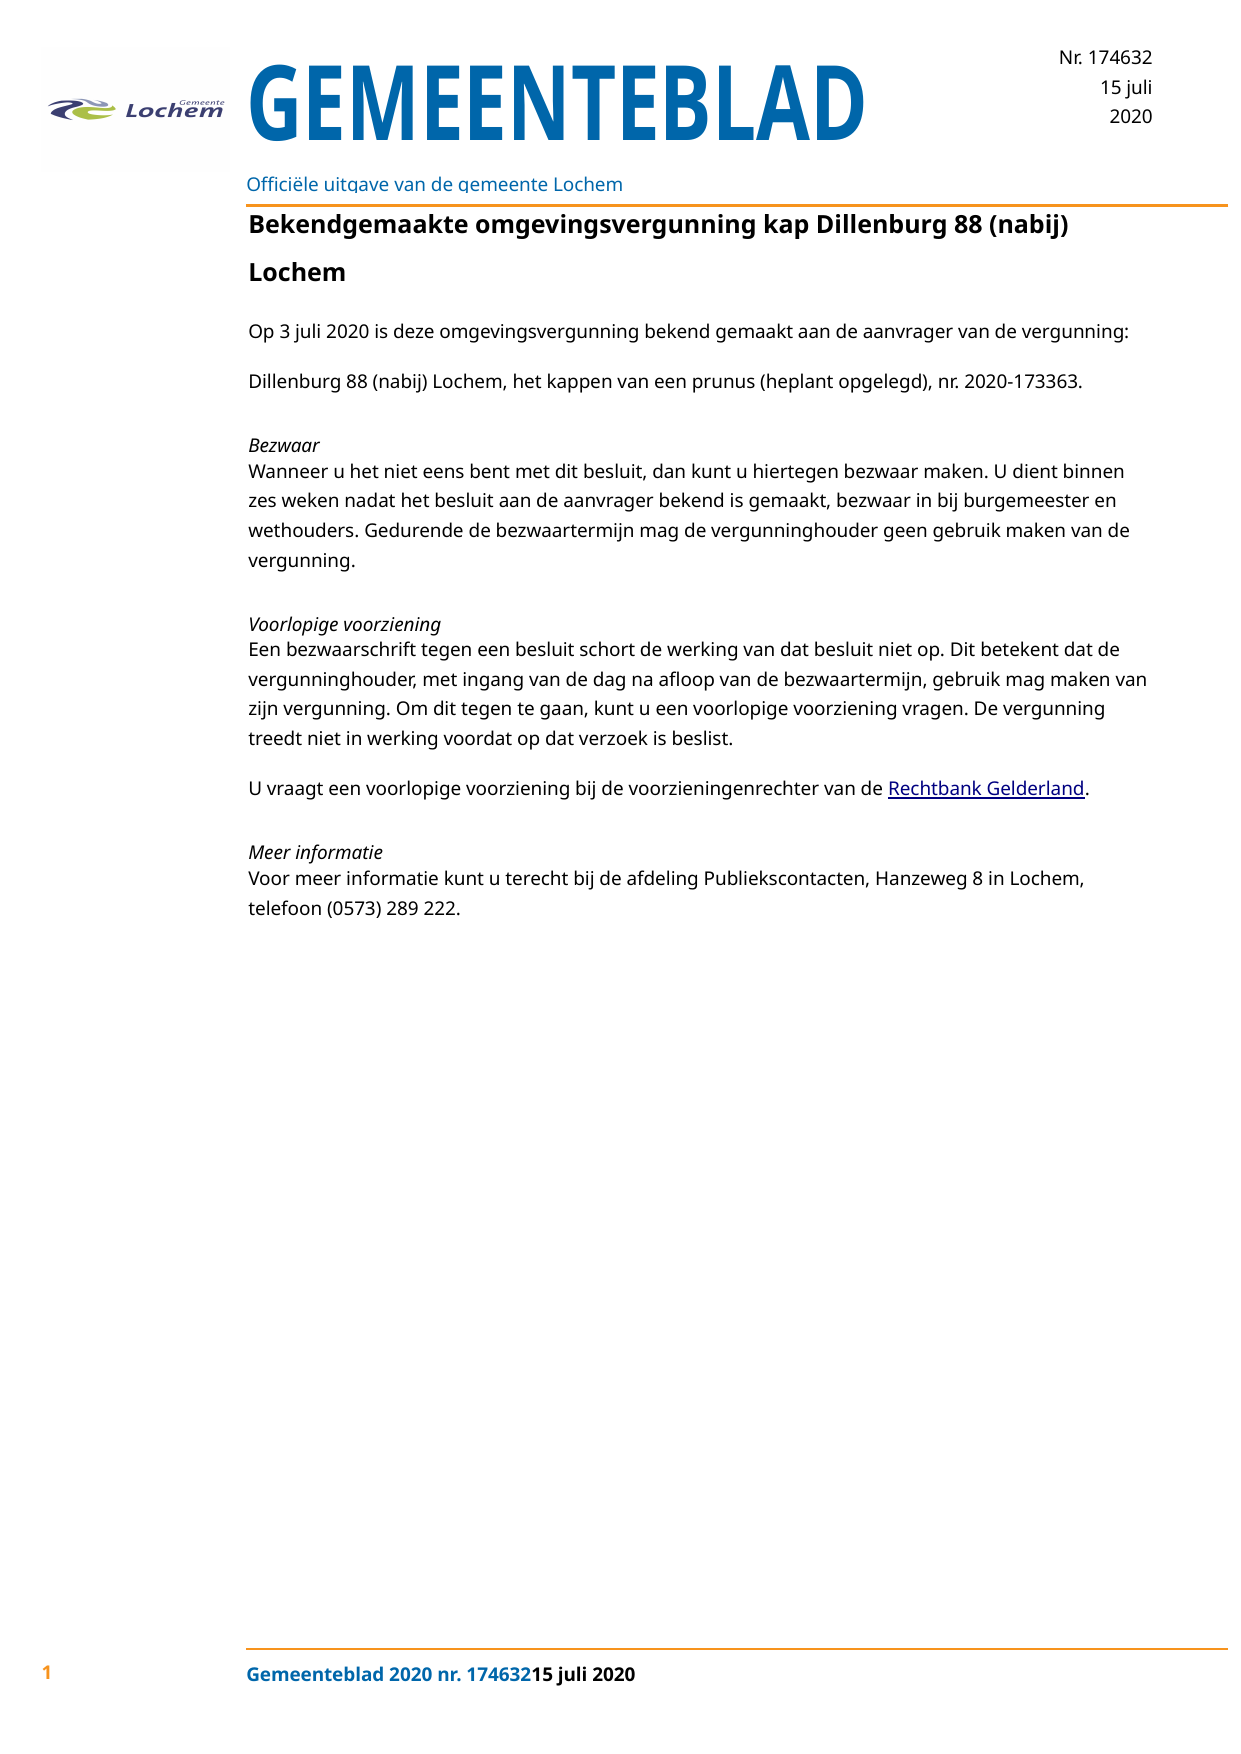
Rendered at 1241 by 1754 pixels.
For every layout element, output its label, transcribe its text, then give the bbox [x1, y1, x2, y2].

text Bekendgemaakte omgevingsvergunning kap Dillenburg 88 (nabij) Lochem [248, 207, 1152, 288]
text Voorlopige voorziening [248, 611, 1152, 636]
text Wanneer u het niet eens bent met dit besluit, dan kunt u hiertegen bezwaar maken. U dient binnen zes weken nadat het besluit aan de aanvrager bekend is gemaakt, bezwaar in bij burgemeester en wethouders. Gedurende de bezwaartermijn mag de vergunninghouder geen gebruik maken van de vergunning. [248, 458, 1152, 572]
text Een bezwaarschrift tegen een besluit schort de werking van dat besluit niet op. Dit betekent dat de vergunninghouder, met ingang van de dag na afloop van de bezwaartermijn, gebruik mag maken van zijn vergunning. Om dit tegen te gaan, kunt u een voorlopige voorziening vragen. De vergunning treedt niet in werking voordat op dat verzoek is beslist. [248, 636, 1152, 751]
text Meer informatie [248, 839, 1152, 865]
picture [41, 47, 231, 172]
text Voor meer informatie kunt u terecht bij de afdeling Publiekscontacten, Hanzeweg 8 in Lochem, telefoon (0573) 289 222. [248, 865, 1152, 921]
text Op 3 juli 2020 is deze omgevingsvergunning bekend gemaakt aan de aanvrager van de vergunning: [248, 318, 1152, 344]
text Dillenburg 88 (nabij) Lochem, het kappen van een prunus (heplant opgelegd), nr. 2020-173363. [248, 368, 1152, 394]
text U vraagt een voorlopige voorziening bij de voorzieningenrechter van de Rechtbank Gelderland. [248, 776, 1152, 801]
text Bezwaar [248, 432, 1152, 458]
